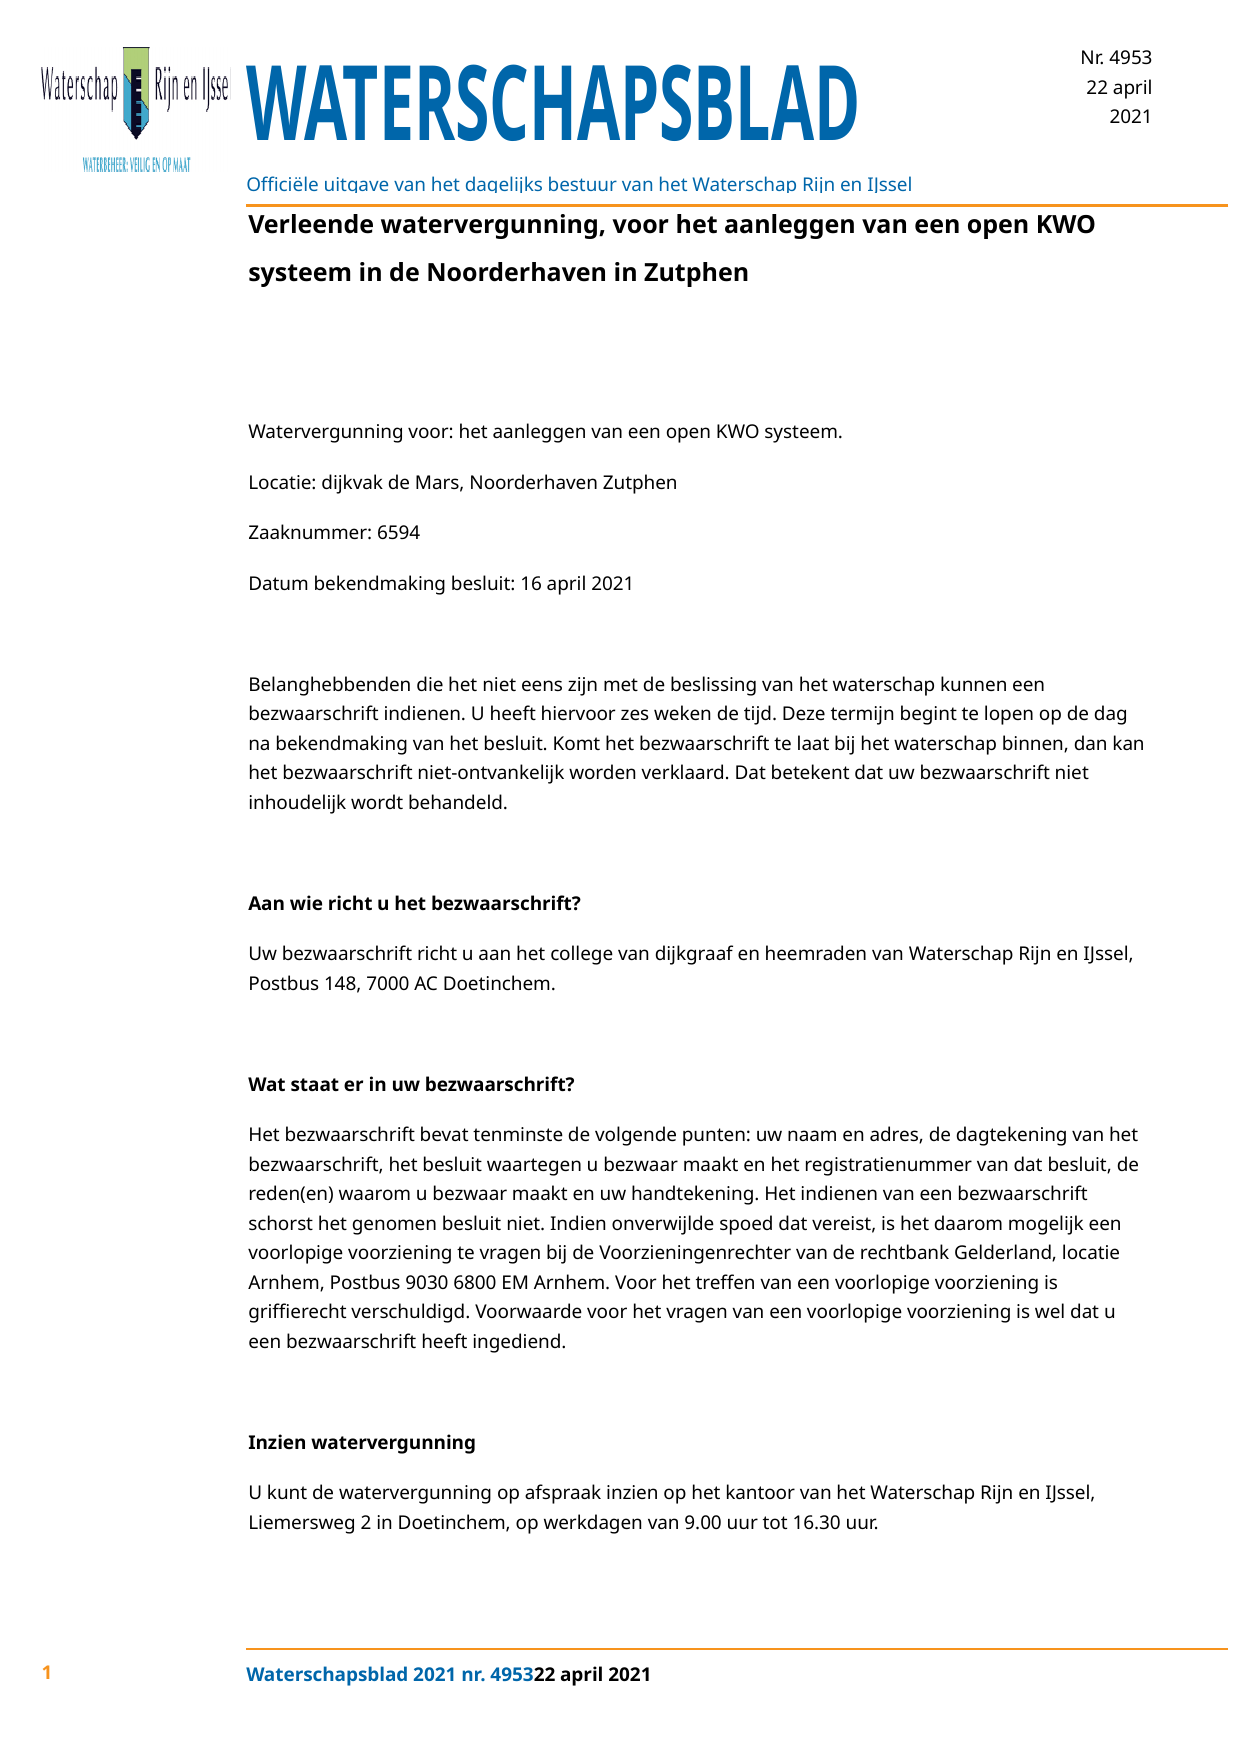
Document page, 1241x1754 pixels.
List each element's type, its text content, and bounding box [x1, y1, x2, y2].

text Watervergunning voor: het aanleggen van een open KWO systeem. [248, 419, 1152, 444]
text Zaaknummer: 6594 [248, 519, 1152, 545]
text Aan wie richt u het bezwaarschrift? [248, 890, 1152, 916]
text Wat staat er in uw bezwaarschrift? [248, 1071, 1152, 1097]
text Belanghebbenden die het niet eens zijn met de beslissing van het waterschap kunnen een bezwaarschrift indienen. U heeft hiervoor zes weken de tijd. Deze termijn begint te lopen op de dag na bekendmaking van het besluit. Komt het bezwaarschrift te laat bij het waterschap binnen, dan kan het bezwaarschrift niet-ontvankelijk worden verklaard. Dat betekent dat uw bezwaarschrift niet inhoudelijk wordt behandeld. [248, 671, 1152, 815]
text U kunt de watervergunning op afspraak inzien op het kantoor van het Waterschap Rijn en IJssel, Liemersweg 2 in Doetinchem, op werkdagen van 9.00 uur tot 16.30 uur. [248, 1479, 1152, 1535]
text Inzien watervergunning [248, 1429, 1152, 1455]
text Uw bezwaarschrift richt u aan het college van dijkgraaf en heemraden van Waterschap Rijn en IJssel, Postbus 148, 7000 AC Doetinchem. [248, 940, 1152, 996]
picture [41, 47, 231, 172]
text Locatie: dijkvak de Mars, Noorderhaven Zutphen [248, 469, 1152, 495]
text Het bezwaarschrift bevat tenminste de volgende punten: uw naam en adres, de dagtekening van het bezwaarschrift, het besluit waartegen u bezwaar maakt en het registratienummer van dat besluit, de reden(en) waarom u bezwaar maakt en uw handtekening. Het indienen van een bezwaarschrift schorst het genomen besluit niet. Indien onverwijlde spoed dat vereist, is het daarom mogelijk een voorlopige voorziening te vragen bij de Voorzieningenrechter van de rechtbank Gelderland, locatie Arnhem, Postbus 9030 6800 EM Arnhem. Voor het treffen van een voorlopige voorziening is griffierecht verschuldigd. Voorwaarde voor het vragen van een voorlopige voorziening is wel dat u een bezwaarschrift heeft ingediend. [248, 1121, 1152, 1354]
text Verleende watervergunning, voor het aanleggen van een open KWO systeem in de Noorderhaven in Zutphen [248, 207, 1152, 288]
text Datum bekendmaking besluit: 16 april 2021 [248, 570, 1152, 596]
